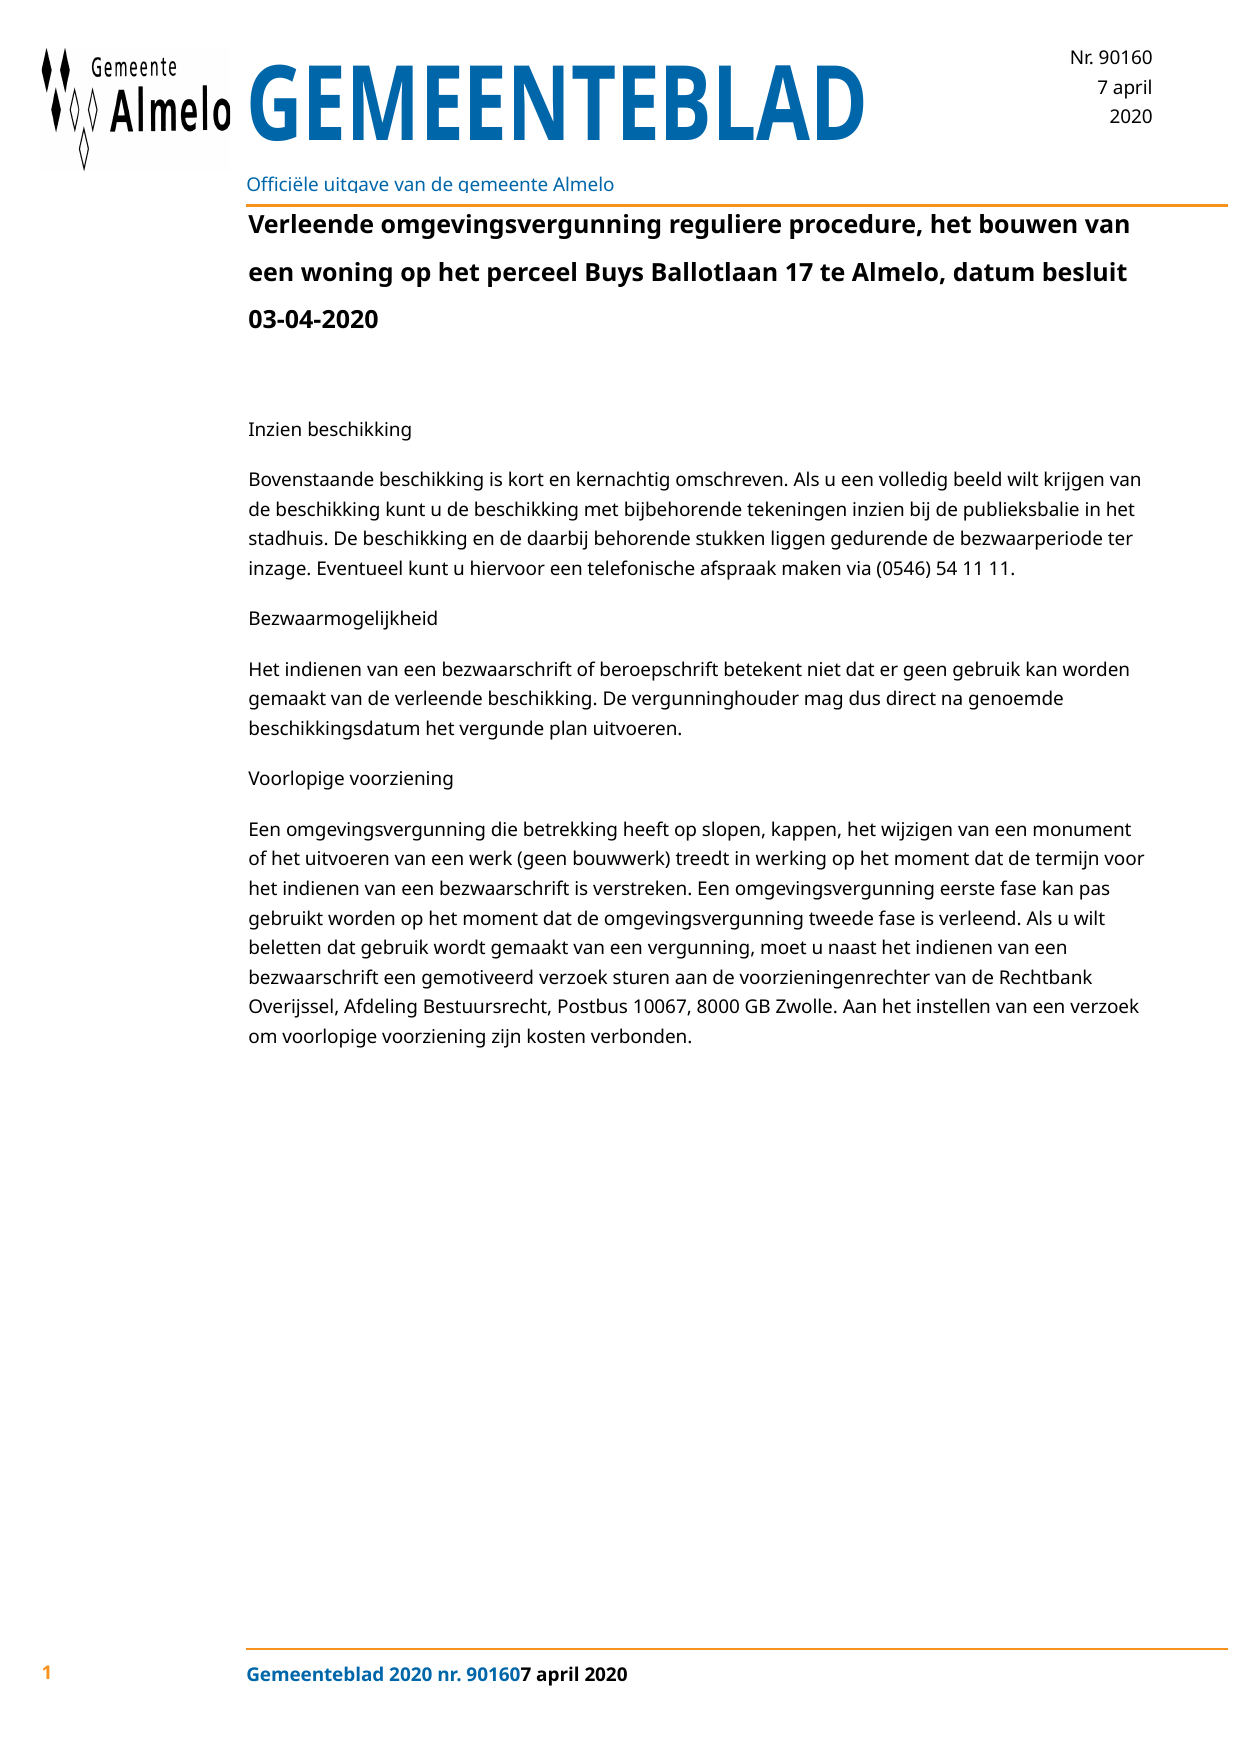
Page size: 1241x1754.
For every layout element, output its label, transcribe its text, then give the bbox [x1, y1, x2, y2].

text Voorlopige voorziening [248, 766, 1152, 791]
text Bovenstaande beschikking is kort en kernachtig omschreven. Als u een volledig beeld wilt krijgen van de beschikking kunt u de beschikking met bijbehorende tekeningen inzien bij de publieksbalie in het stadhuis. De beschikking en de daarbij behorende stukken liggen gedurende de bezwaarperiode ter inzage. Eventueel kunt u hiervoor een telefonische afspraak maken via (0546) 54 11 11. [248, 466, 1152, 581]
text Verleende omgevingsvergunning reguliere procedure, het bouwen van een woning op het perceel Buys Ballotlaan 17 te Almelo, datum besluit 03-04-2020 [248, 207, 1152, 336]
text Het indienen van een bezwaarschrift of beroepschrift betekent niet dat er geen gebruik kan worden gemaakt van de verleende beschikking. De vergunninghouder mag dus direct na genoemde beschikkingsdatum het vergunde plan uitvoeren. [248, 656, 1152, 741]
text Inzien beschikking [248, 416, 1152, 442]
text Bezwaarmogelijkheid [248, 606, 1152, 631]
text Een omgevingsvergunning die betrekking heeft op slopen, kappen, het wijzigen van een monument of het uitvoeren van een werk (geen bouwwerk) treedt in werking op het moment dat de termijn voor het indienen van een bezwaarschrift is verstreken. Een omgevingsvergunning eerste fase kan pas gebruikt worden op het moment dat de omgevingsvergunning tweede fase is verleend. Als u wilt beletten dat gebruik wordt gemaakt van een vergunning, moet u naast het indienen van een bezwaarschrift een gemotiveerd verzoek sturen aan de voorzieningenrechter van de Rechtbank Overijssel, Afdeling Bestuursrecht, Postbus 10067, 8000 GB Zwolle. Aan het instellen van een verzoek om voorlopige voorziening zijn kosten verbonden. [248, 816, 1152, 1049]
picture [41, 47, 231, 172]
